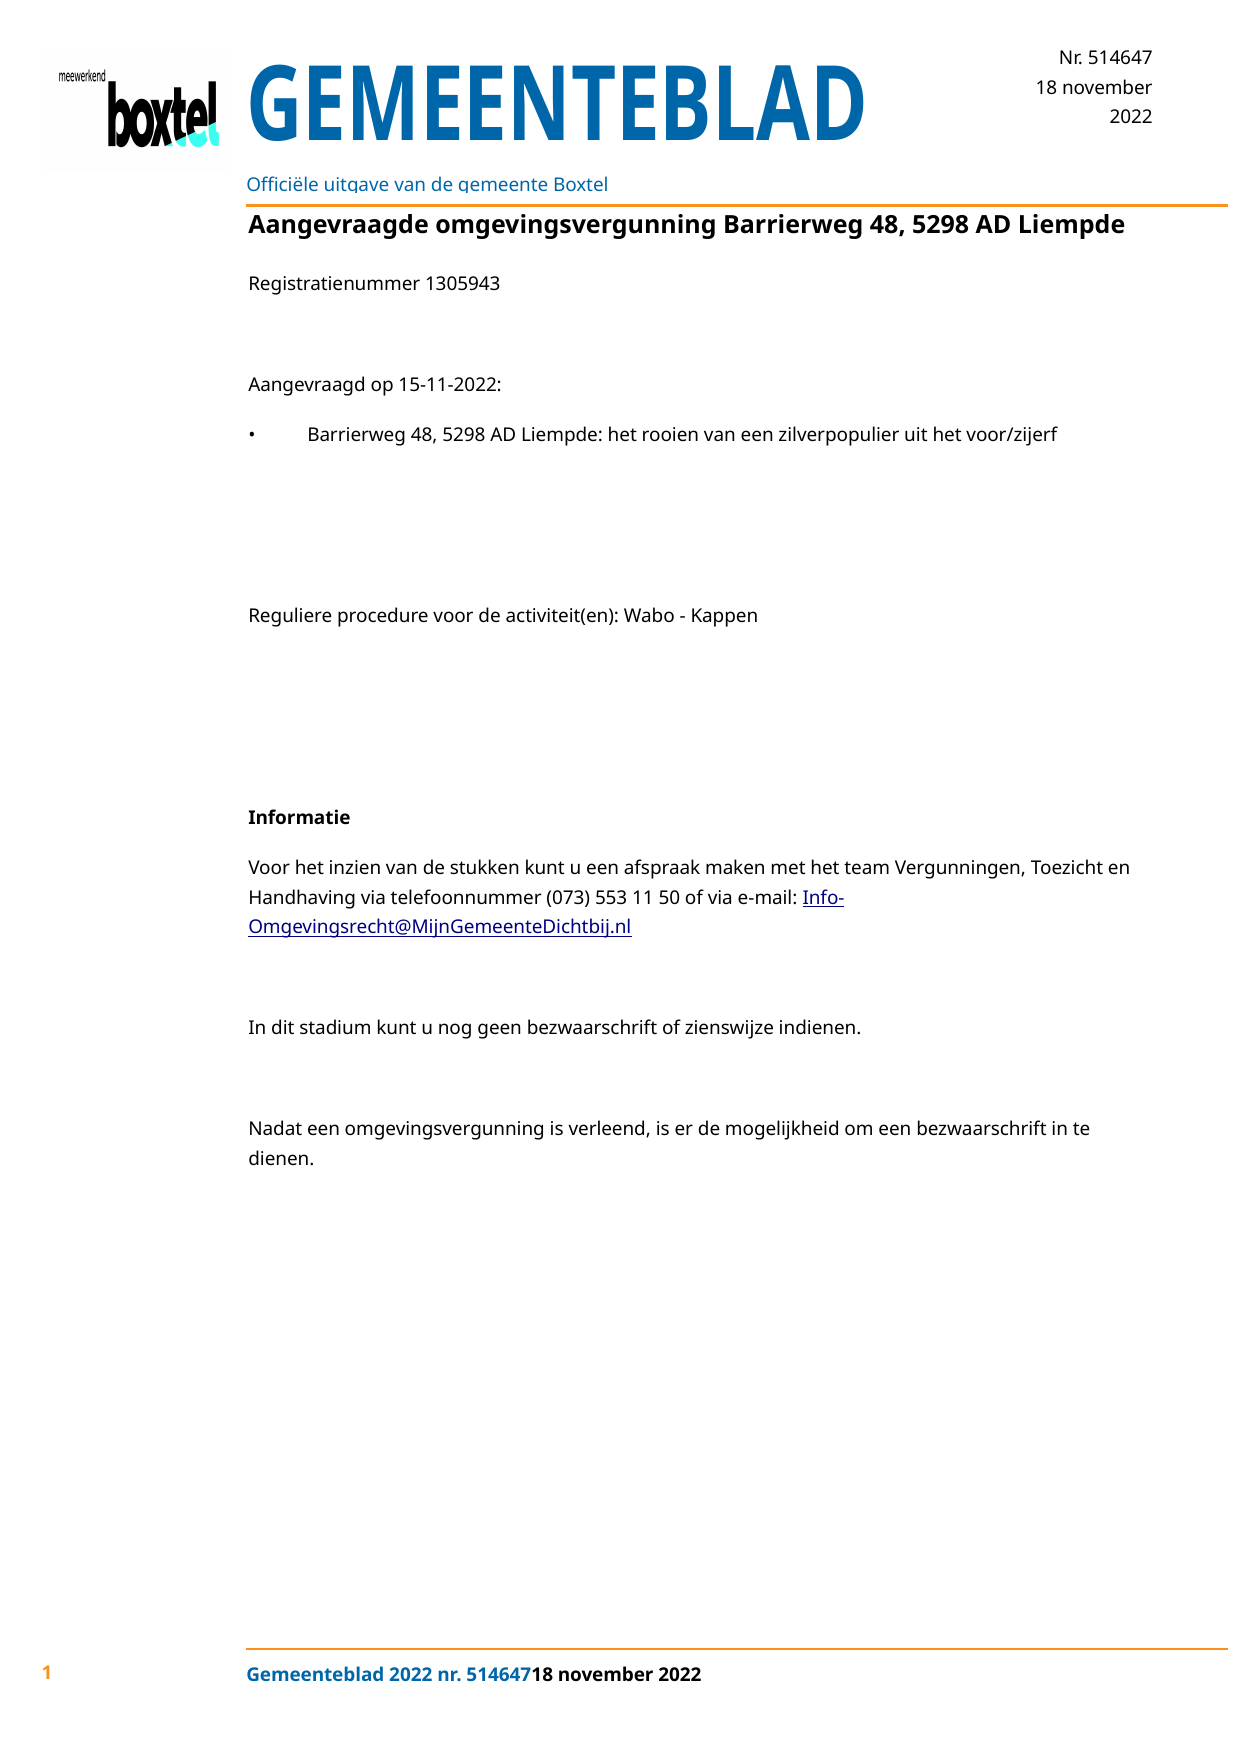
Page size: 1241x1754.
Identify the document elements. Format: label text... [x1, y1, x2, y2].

text Registratienummer 1305943 [248, 270, 1152, 296]
text Nadat een omgevingsvergunning is verleend, is er de mogelijkheid om een bezwaarschrift in te dienen. [248, 1115, 1152, 1171]
text Aangevraagd op 15-11-2022: [248, 371, 1152, 397]
text Informatie [248, 804, 1152, 830]
text Reguliere procedure voor de activiteit(en): Wabo - Kappen [248, 602, 1152, 628]
text In dit stadium kunt u nog geen bezwaarschrift of zienswijze indienen. [248, 1014, 1152, 1040]
text Voor het inzien van de stukken kunt u een afspraak maken met het team Vergunningen, Toezicht en Handhaving via telefoonnummer (073) 553 11 50 of via e-mail: Info-Omgevingsrecht@MijnGemeenteDichtbij.nl [248, 854, 1152, 939]
text Aangevraagde omgevingsvergunning Barrierweg 48, 5298 AD Liempde [248, 207, 1152, 241]
picture [41, 47, 231, 172]
list Barrierweg 48, 5298 AD Liempde: het rooien van een zilverpopulier uit het voor/zijerf [248, 422, 1152, 447]
